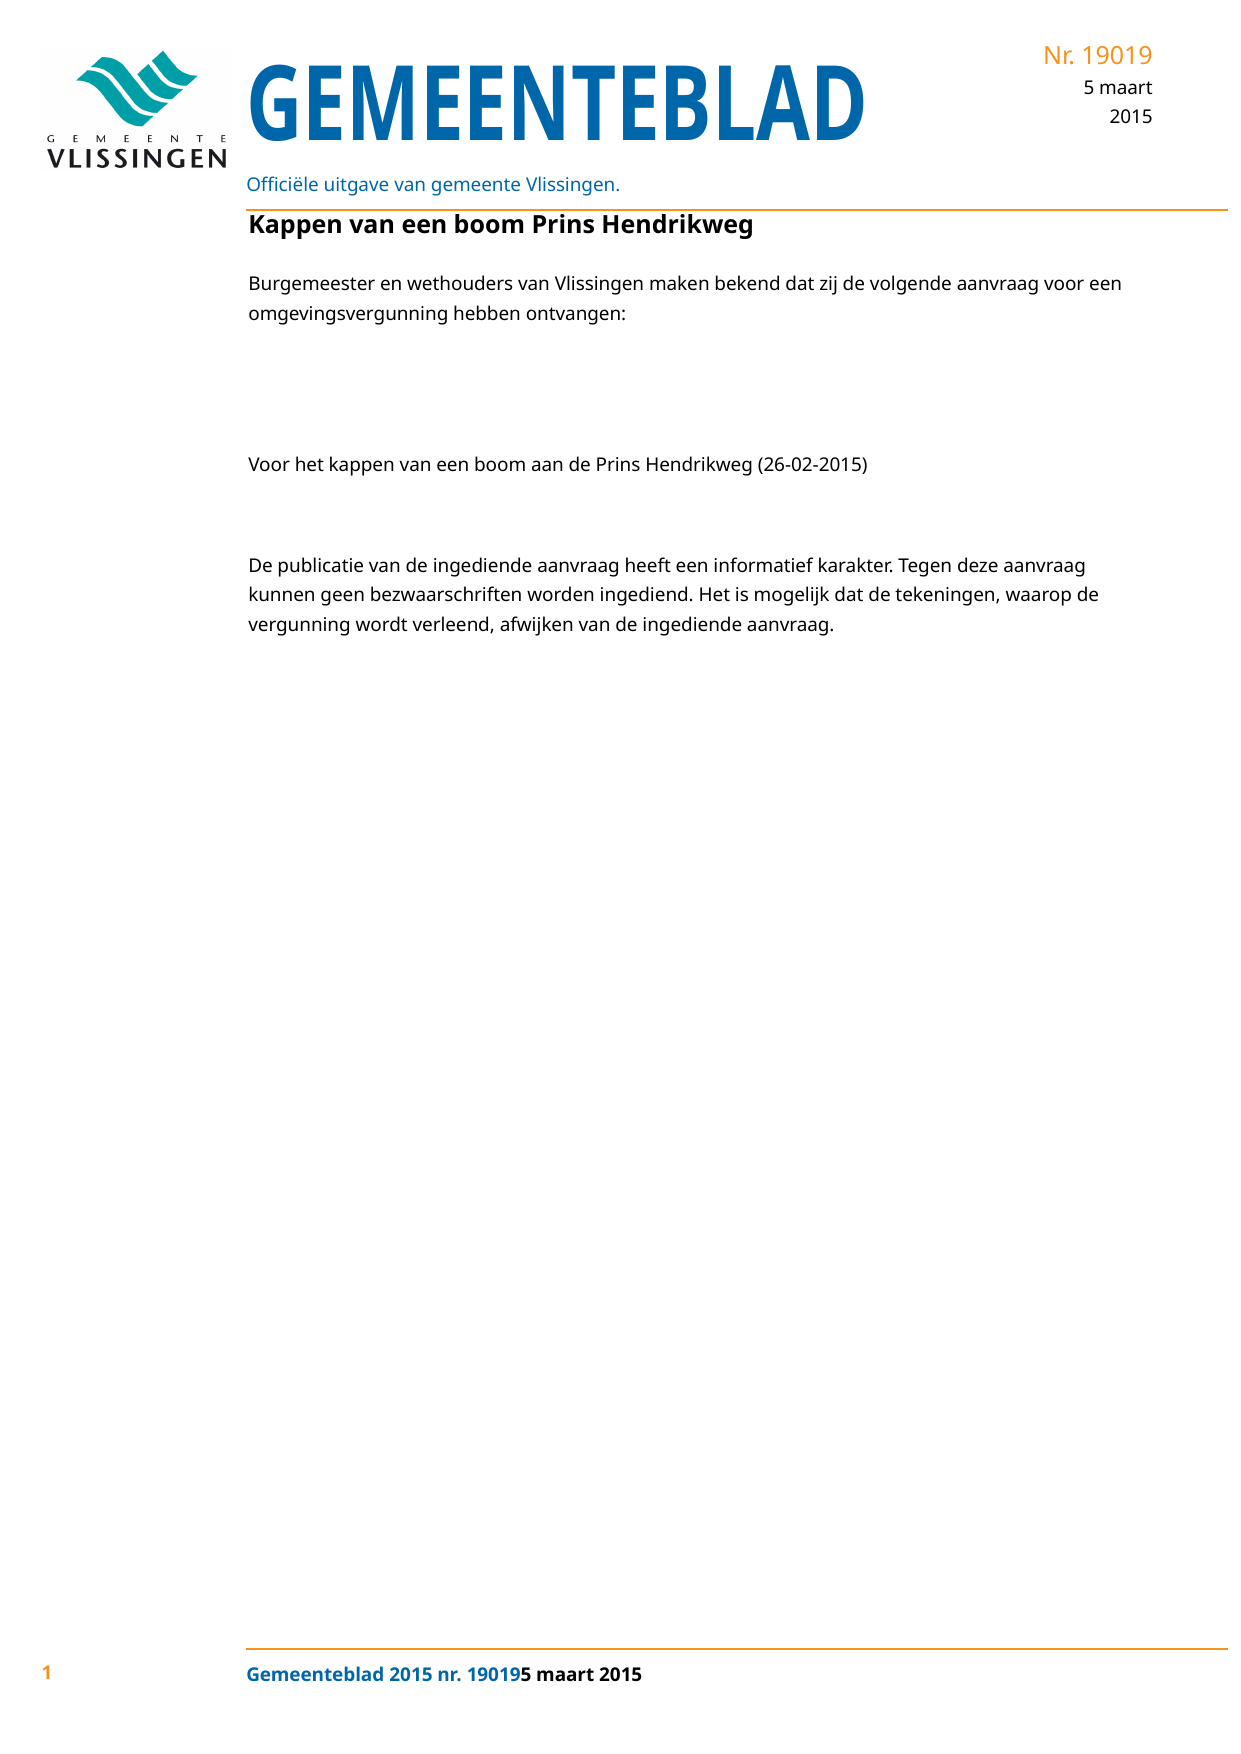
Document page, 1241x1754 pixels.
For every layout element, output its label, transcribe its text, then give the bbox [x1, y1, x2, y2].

text Voor het kappen van een boom aan de Prins Hendrikweg (26-02-2015) [248, 451, 1152, 477]
text Burgemeester en wethouders van Vlissingen maken bekend dat zij de volgende aanvraag voor een omgevingsvergunning hebben ontvangen: [248, 270, 1152, 326]
picture [41, 47, 231, 172]
text Kappen van een boom Prins Hendrikweg [248, 211, 1152, 241]
text De publicatie van de ingediende aanvraag heeft een informatief karakter. Tegen deze aanvraag kunnen geen bezwaarschriften worden ingediend. Het is mogelijk dat de tekeningen, waarop de vergunning wordt verleend, afwijken van de ingediende aanvraag. [248, 552, 1152, 637]
